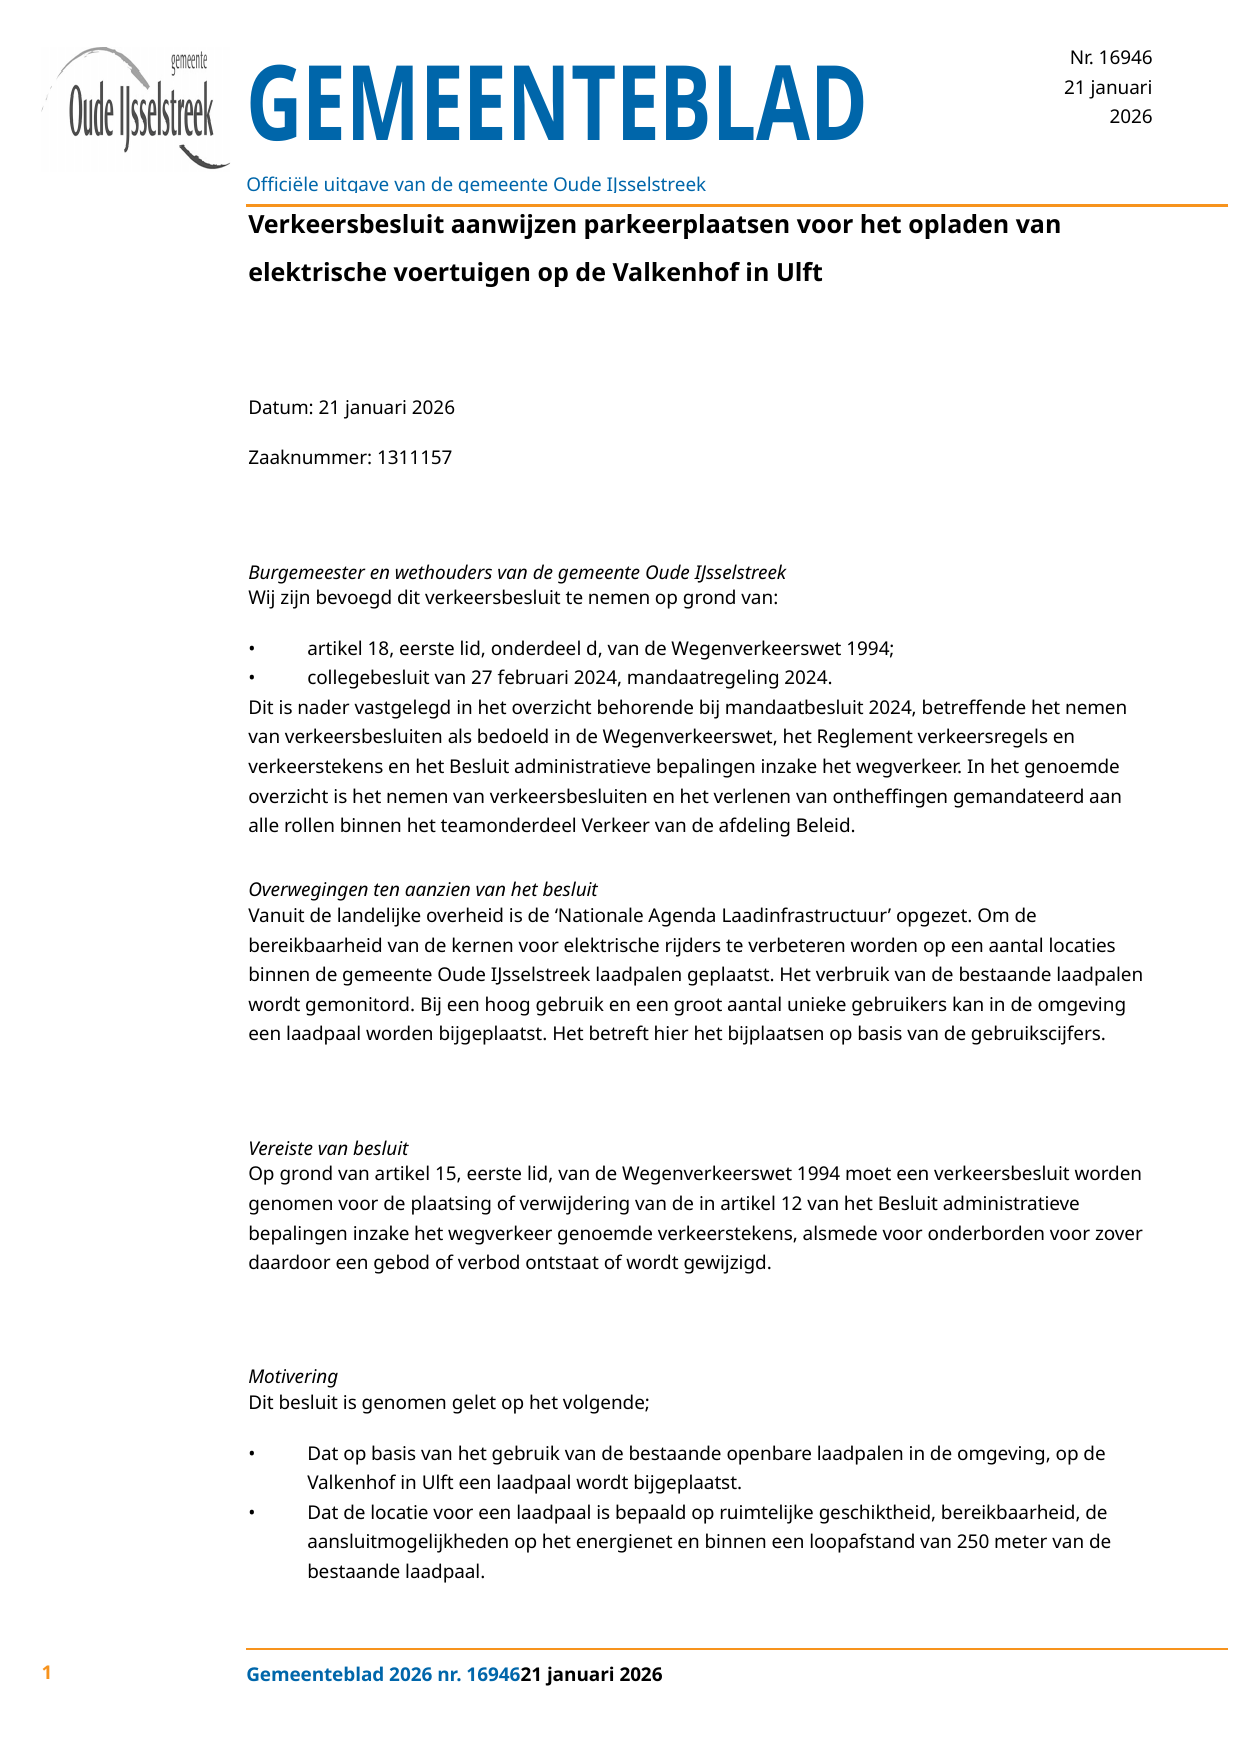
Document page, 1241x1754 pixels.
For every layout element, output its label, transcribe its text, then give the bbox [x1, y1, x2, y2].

text Burgemeester en wethouders van de gemeente Oude IJsselstreek [248, 559, 1152, 584]
text Zaaknummer: 1311157 [248, 444, 1152, 470]
text Motivering [248, 1364, 1152, 1389]
text Overwegingen ten aanzien van het besluit [248, 876, 1152, 902]
text Wij zijn bevoegd dit verkeersbesluit te nemen op grond van: [248, 584, 1152, 610]
list Dat de locatie voor een laadpaal is bepaald op ruimtelijke geschiktheid, bereikbaarheid, de aansluitmogelijkheden op het energienet en binnen een loopafstand van 250 meter van de bestaande laadpaal. [248, 1499, 1152, 1584]
text Dit besluit is genomen gelet op het volgende; [248, 1389, 1152, 1415]
text Vereiste van besluit [248, 1135, 1152, 1161]
text Vanuit de landelijke overheid is de ‘Nationale Agenda Laadinfrastructuur’ opgezet. Om de bereikbaarheid van de kernen voor elektrische rijders te verbeteren worden op een aantal locaties binnen de gemeente Oude IJsselstreek laadpalen geplaatst. Het verbruik van de bestaande laadpalen wordt gemonitord. Bij een hoog gebruik en een groot aantal unieke gebruikers kan in de omgeving een laadpaal worden bijgeplaatst. Het betreft hier het bijplaatsen op basis van de gebruikscijfers. [248, 902, 1152, 1046]
list artikel 18, eerste lid, onderdeel d, van de Wegenverkeerswet 1994; [248, 635, 1152, 661]
text Dit is nader vastgelegd in het overzicht behorende bij mandaatbesluit 2024, betreffende het nemen van verkeersbesluiten als bedoeld in de Wegenverkeerswet, het Reglement verkeersregels en verkeerstekens en het Besluit administratieve bepalingen inzake het wegverkeer. In het genoemde overzicht is het nemen van verkeersbesluiten en het verlenen van ontheffingen gemandateerd aan alle rollen binnen het teamonderdeel Verkeer van de afdeling Beleid. [248, 694, 1152, 838]
text Verkeersbesluit aanwijzen parkeerplaatsen voor het opladen van elektrische voertuigen op de Valkenhof in Ulft [248, 207, 1152, 288]
picture [41, 47, 231, 172]
list Dat op basis van het gebruik van de bestaande openbare laadpalen in de omgeving, op de Valkenhof in Ulft een laadpaal wordt bijgeplaatst. [248, 1440, 1152, 1495]
text Datum: 21 januari 2026 [248, 394, 1152, 420]
text Op grond van artikel 15, eerste lid, van de Wegenverkeerswet 1994 moet een verkeersbesluit worden genomen voor de plaatsing of verwijdering van de in artikel 12 van het Besluit administratieve bepalingen inzake het wegverkeer genoemde verkeerstekens, alsmede voor onderborden voor zover daardoor een gebod of verbod ontstaat of wordt gewijzigd. [248, 1161, 1152, 1275]
list collegebesluit van 27 februari 2024, mandaatregeling 2024. [248, 664, 1152, 690]
